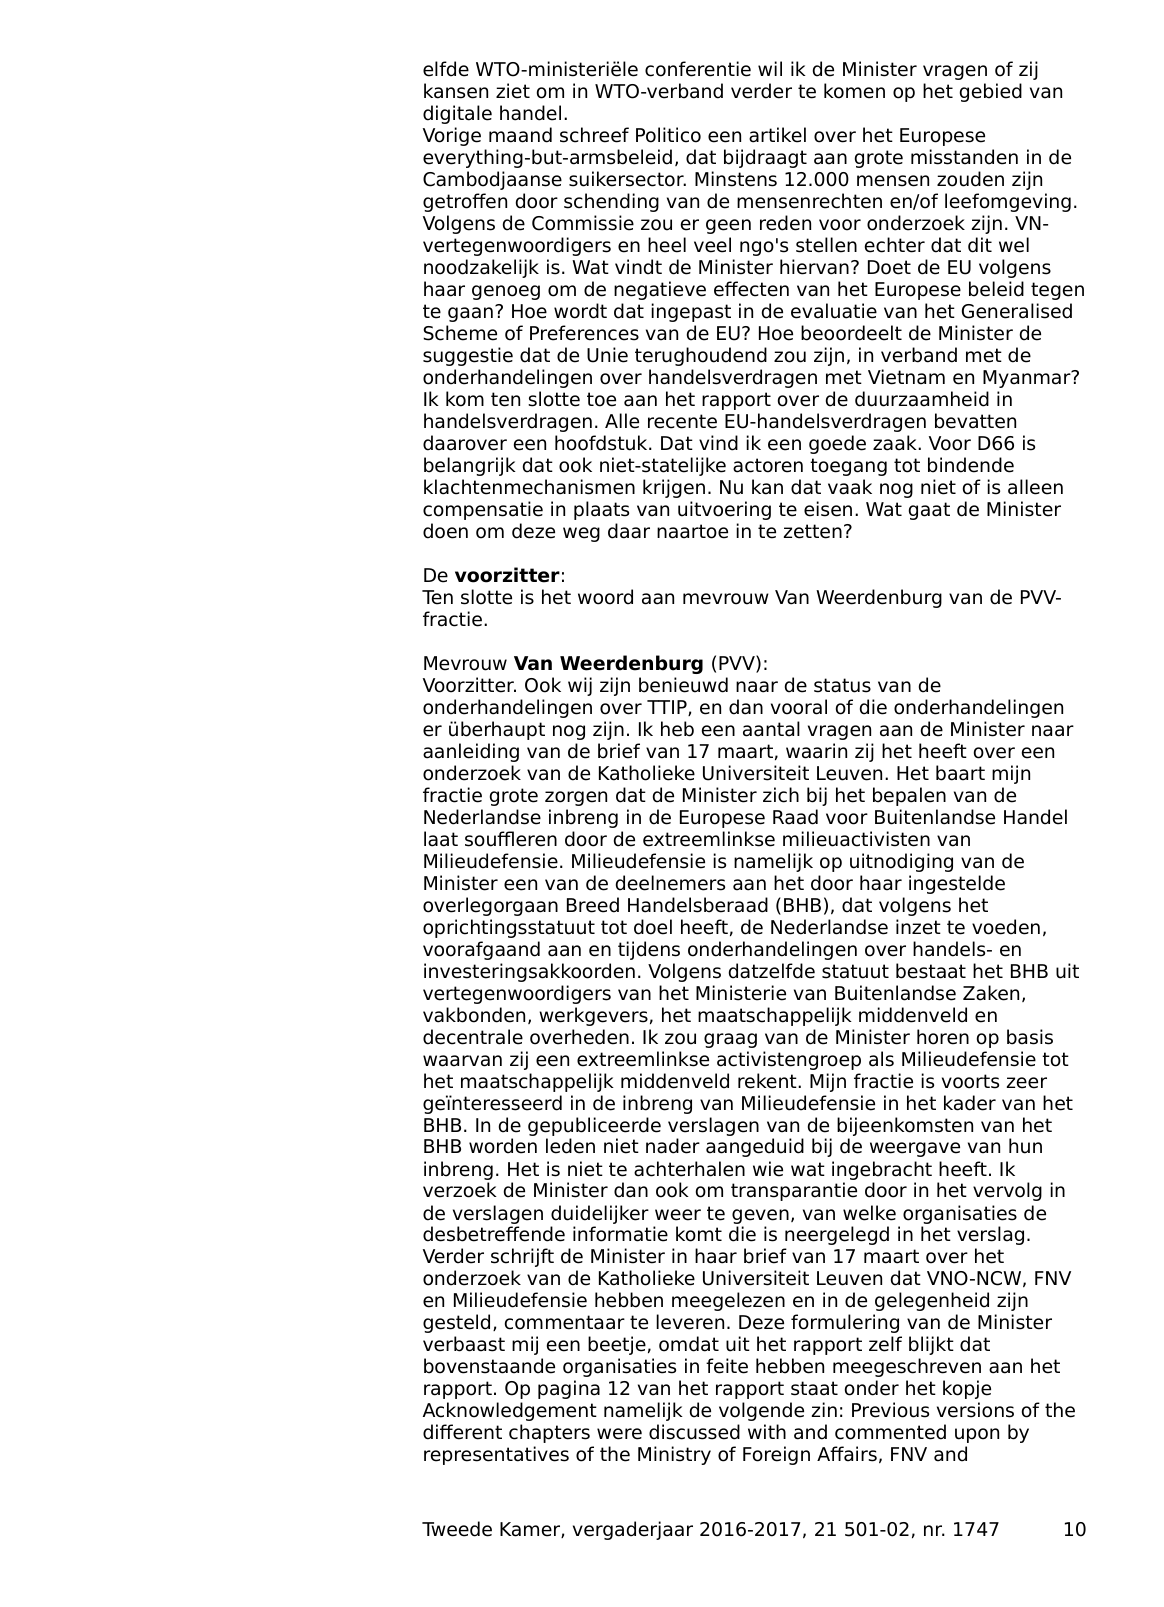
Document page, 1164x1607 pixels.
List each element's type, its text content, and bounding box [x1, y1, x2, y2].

text Ik kom ten slotte toe aan het rapport over de duurzaamheid in handelsverdragen. Alle recente EU-handelsverdragen bevatten daarover een hoofdstuk. Dat vind ik een goede zaak. Voor D66 is belangrijk dat ook niet-statelijke actoren toegang tot bindende klachtenmechanismen krijgen. Nu kan dat vaak nog niet of is alleen compensatie in plaats van uitvoering te eisen. Wat gaat de Minister doen om deze weg daar naartoe in te zetten? [422, 389, 1087, 543]
text Mevrouw Van Weerdenburg (PVV): [422, 653, 1087, 675]
text Verder schrijft de Minister in haar brief van 17 maart over het onderzoek van de Katholieke Universiteit Leuven dat VNO-NCW, FNV en Milieudefensie hebben meegelezen en in de gelegenheid zijn gesteld, commentaar te leveren. Deze formulering van de Minister verbaast mij een beetje, omdat uit het rapport zelf blijkt dat bovenstaande organisaties in feite hebben meegeschreven aan het rapport. Op pagina 12 van het rapport staat onder het kopje Acknowledgement namelijk de volgende zin: Previous versions of the different chapters were discussed with and commented upon by representatives of the Ministry of Foreign Affairs, FNV and [422, 1246, 1087, 1466]
text Ten slotte is het woord aan mevrouw Van Weerdenburg van de PVV-fractie. [422, 587, 1087, 631]
text elfde WTO-ministeriële conferentie wil ik de Minister vragen of zij kansen ziet om in WTO-verband verder te komen op het gebied van digitale handel. [422, 59, 1087, 125]
text De voorzitter: [422, 565, 1087, 587]
text Vorige maand schreef Politico een artikel over het Europese everything-but-armsbeleid, dat bijdraagt aan grote misstanden in de Cambodjaanse suikersector. Minstens 12.000 mensen zouden zijn getroffen door schending van de mensenrechten en/of leefomgeving. Volgens de Commissie zou er geen reden voor onderzoek zijn. VN-vertegenwoordigers en heel veel ngo's stellen echter dat dit wel noodzakelijk is. Wat vindt de Minister hiervan? Doet de EU volgens haar genoeg om de negatieve effecten van het Europese beleid tegen te gaan? Hoe wordt dat ingepast in de evaluatie van het Generalised Scheme of Preferences van de EU? Hoe beoordeelt de Minister de suggestie dat de Unie terughoudend zou zijn, in verband met de onderhandelingen over handelsverdragen met Vietnam en Myanmar? [422, 125, 1087, 389]
text Voorzitter. Ook wij zijn benieuwd naar de status van de onderhandelingen over TTIP, en dan vooral of die onderhandelingen er überhaupt nog zijn. Ik heb een aantal vragen aan de Minister naar aanleiding van de brief van 17 maart, waarin zij het heeft over een onderzoek van de Katholieke Universiteit Leuven. Het baart mijn fractie grote zorgen dat de Minister zich bij het bepalen van de Nederlandse inbreng in de Europese Raad voor Buitenlandse Handel laat souffleren door de extreemlinkse milieuactivisten van Milieudefensie. Milieudefensie is namelijk op uitnodiging van de Minister een van de deelnemers aan het door haar ingestelde overlegorgaan Breed Handelsberaad (BHB), dat volgens het oprichtingsstatuut tot doel heeft, de Nederlandse inzet te voeden, voorafgaand aan en tijdens onderhandelingen over handels- en investeringsakkoorden. Volgens datzelfde statuut bestaat het BHB uit vertegenwoordigers van het Ministerie van Buitenlandse Zaken, vakbonden, werkgevers, het maatschappelijk middenveld en decentrale overheden. Ik zou graag van de Minister horen op basis waarvan zij een extreemlinkse activistengroep als Milieudefensie tot het maatschappelijk middenveld rekent. Mijn fractie is voorts zeer geïnteresseerd in de inbreng van Milieudefensie in het kader van het BHB. In de gepubliceerde verslagen van de bijeenkomsten van het BHB worden leden niet nader aangeduid bij de weergave van hun inbreng. Het is niet te achterhalen wie wat ingebracht heeft. Ik verzoek de Minister dan ook om transparantie door in het vervolg in de verslagen duidelijker weer te geven, van welke organisaties de desbetreffende informatie komt die is neergelegd in het verslag. [422, 675, 1087, 1246]
